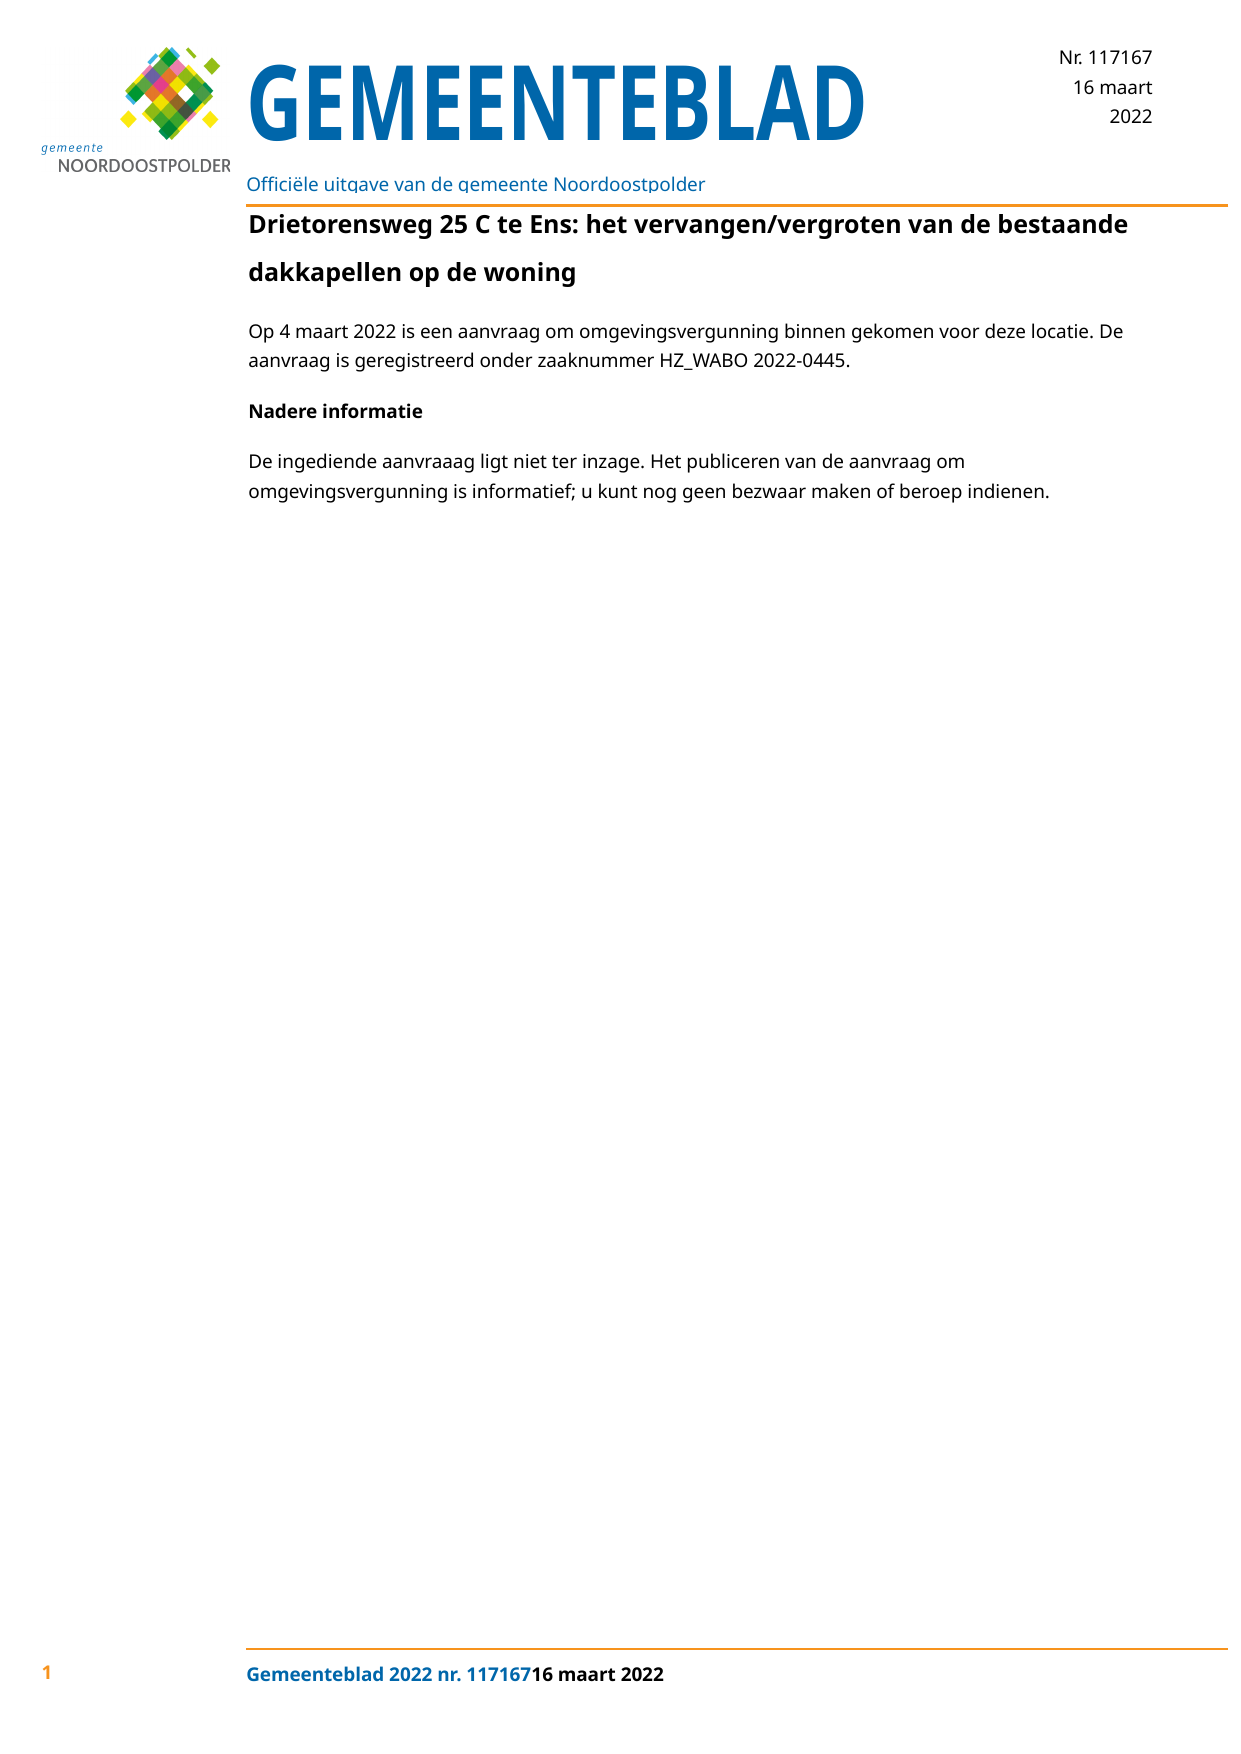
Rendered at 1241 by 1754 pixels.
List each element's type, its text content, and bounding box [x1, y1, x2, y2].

picture [41, 47, 231, 172]
text Op 4 maart 2022 is een aanvraag om omgevingsvergunning binnen gekomen voor deze locatie. De aanvraag is geregistreerd onder zaaknummer HZ_WABO 2022-0445. [248, 318, 1152, 373]
text Drietorensweg 25 C te Ens: het vervangen/vergroten van de bestaande dakkapellen op de woning [248, 207, 1152, 288]
text De ingediende aanvraaag ligt niet ter inzage. Het publiceren van de aanvraag om omgevingsvergunning is informatief; u kunt nog geen bezwaar maken of beroep indienen. [248, 448, 1152, 504]
text Nadere informatie [248, 398, 1152, 424]
